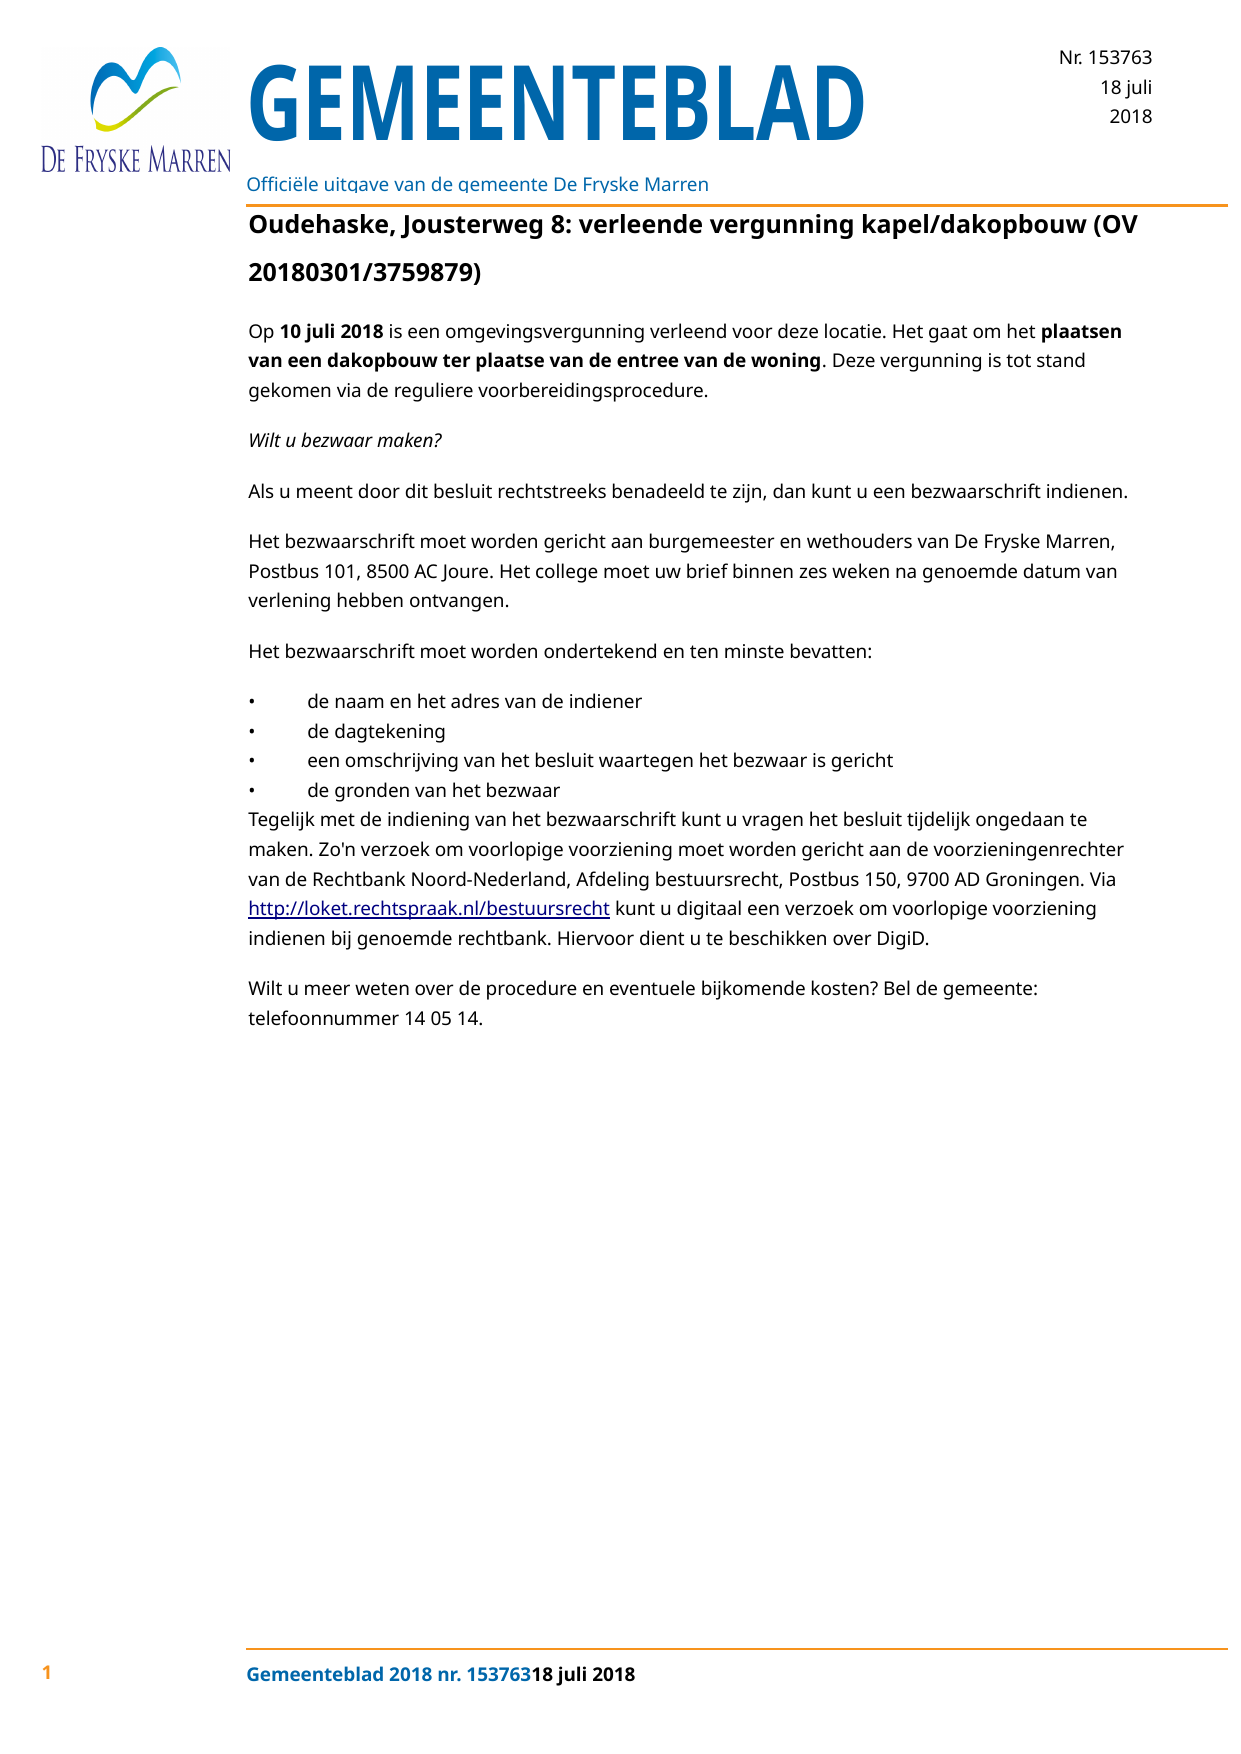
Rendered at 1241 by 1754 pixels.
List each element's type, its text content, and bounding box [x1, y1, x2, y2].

picture [41, 47, 231, 172]
text Het bezwaarschrift moet worden gericht aan burgemeester en wethouders van De Fryske Marren, Postbus 101, 8500 AC Joure. Het college moet uw brief binnen zes weken na genoemde datum van verlening hebben ontvangen. [248, 528, 1152, 613]
text Oudehaske, Jousterweg 8: verleende vergunning kapel/dakopbouw (OV 20180301/3759879) [248, 207, 1152, 288]
text Op 10 juli 2018 is een omgevingsvergunning verleend voor deze locatie. Het gaat om het plaatsen van een dakopbouw ter plaatse van de entree van de woning. Deze vergunning is tot stand gekomen via de reguliere voorbereidingsprocedure. [248, 318, 1152, 403]
list een omschrijving van het besluit waartegen het bezwaar is gericht [248, 747, 1152, 773]
text Wilt u meer weten over de procedure en eventuele bijkomende kosten? Bel de gemeente: telefoonnummer 14 05 14. [248, 975, 1152, 1031]
text Het bezwaarschrift moet worden ondertekend en ten minste bevatten: [248, 638, 1152, 664]
list de dagtekening [248, 718, 1152, 744]
text Wilt u bezwaar maken? [248, 427, 1152, 453]
list de naam en het adres van de indiener [248, 688, 1152, 714]
list de gronden van het bezwaar [248, 777, 1152, 803]
text Tegelijk met de indiening van het bezwaarschrift kunt u vragen het besluit tijdelijk ongedaan te maken. Zo'n verzoek om voorlopige voorziening moet worden gericht aan de voorzieningenrechter van de Rechtbank Noord-Nederland, Afdeling bestuursrecht, Postbus 150, 9700 AD Groningen. Via http://loket.rechtspraak.nl/bestuursrecht kunt u digitaal een verzoek om voorlopige voorziening indienen bij genoemde rechtbank. Hiervoor dient u te beschikken over DigiD. [248, 807, 1152, 951]
text Als u meent door dit besluit rechtstreeks benadeeld te zijn, dan kunt u een bezwaarschrift indienen. [248, 478, 1152, 504]
